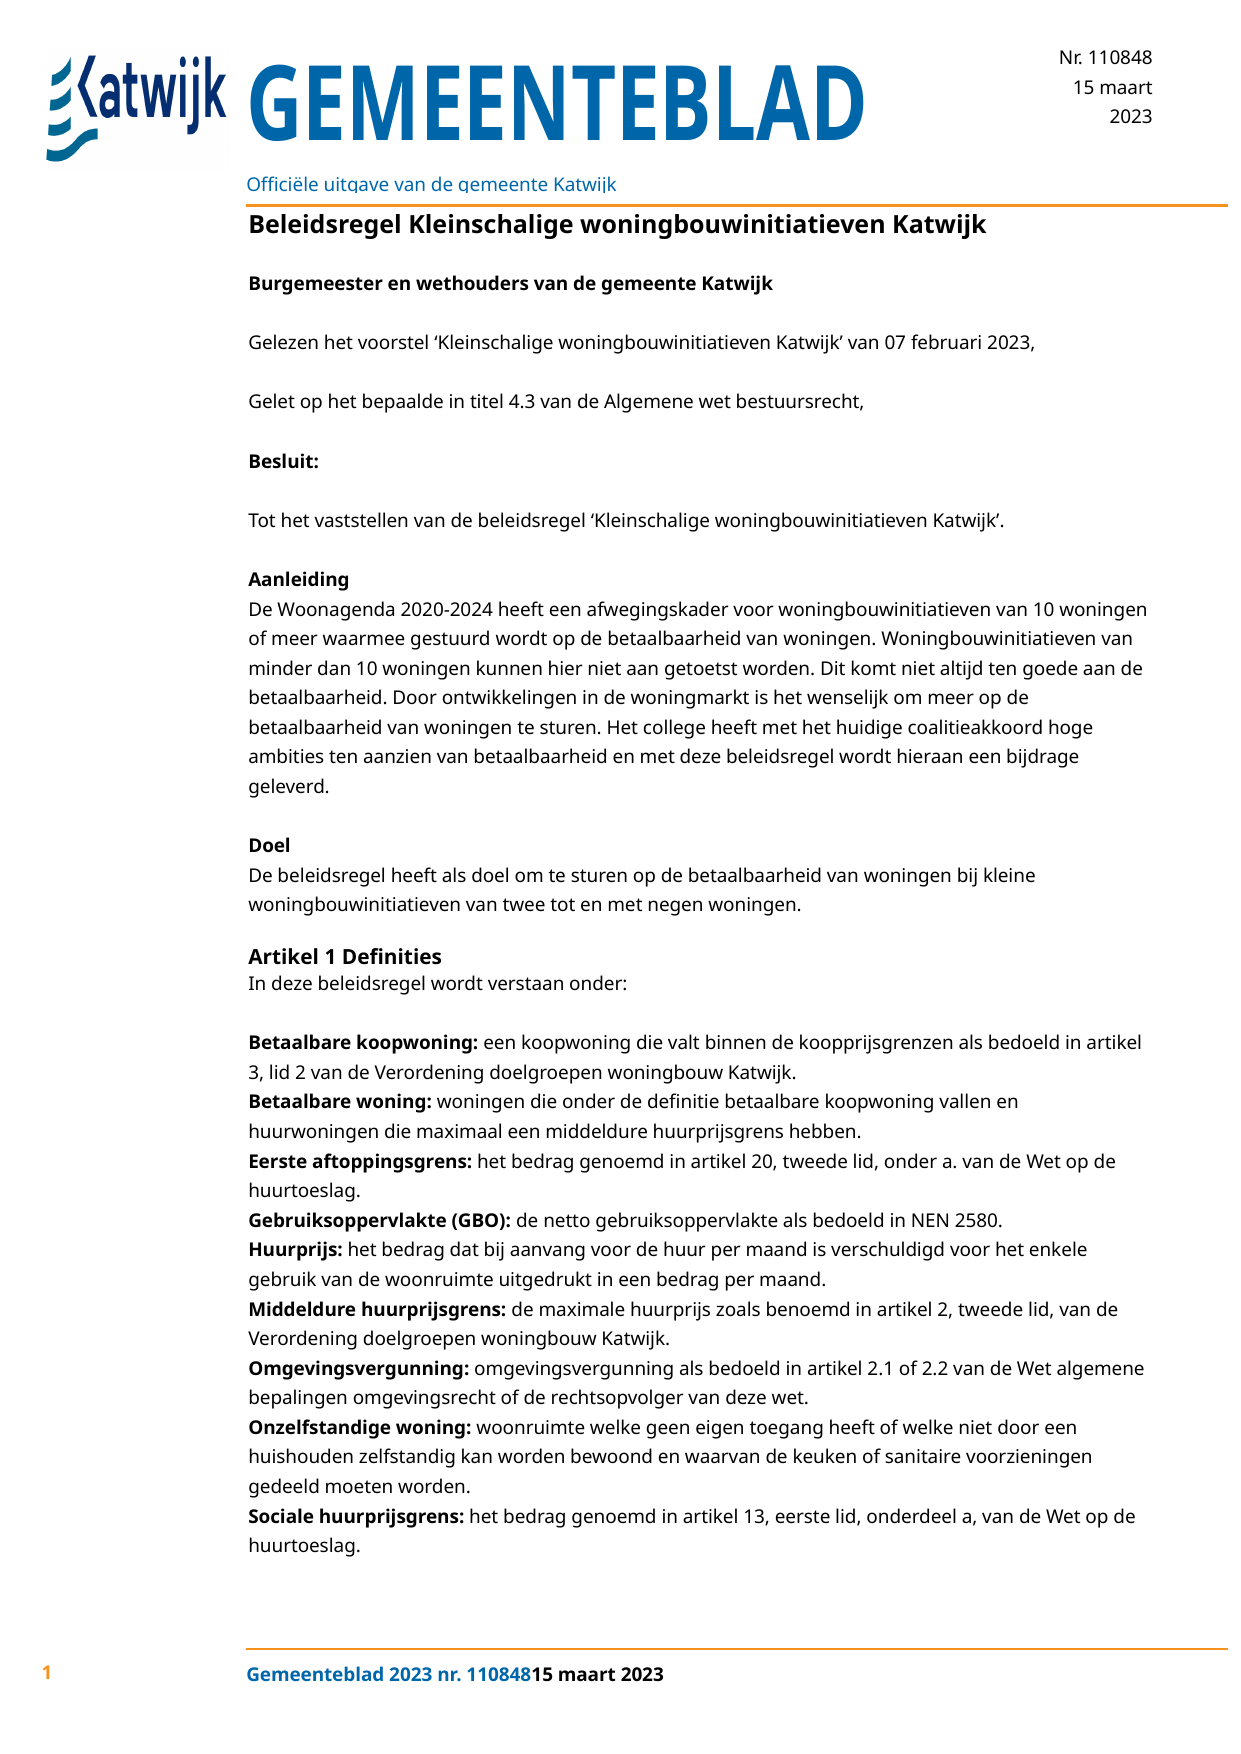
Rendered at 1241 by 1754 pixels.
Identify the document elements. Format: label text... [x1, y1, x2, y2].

text Eerste aftoppingsgrens: het bedrag genoemd in artikel 20, tweede lid, onder a. van de Wet op de huurtoeslag. [248, 1148, 1152, 1203]
picture [41, 47, 231, 172]
text Tot het vaststellen van de beleidsregel ‘Kleinschalige woningbouwinitiatieven Katwijk’. [248, 507, 1152, 533]
text Onzelfstandige woning: woonruimte welke geen eigen toegang heeft of welke niet door een huishouden zelfstandig kan worden bewoond en waarvan de keuken of sanitaire voorzieningen gedeeld moeten worden. [248, 1414, 1152, 1499]
text Gelezen het voorstel ‘Kleinschalige woningbouwinitiatieven Katwijk’ van 07 februari 2023, [248, 329, 1152, 355]
text In deze beleidsregel wordt verstaan onder: [248, 970, 1152, 996]
text Artikel 1 Definities [248, 942, 1152, 970]
text Betaalbare koopwoning: een koopwoning die valt binnen de koopprijsgrenzen als bedoeld in artikel 3, lid 2 van de Verordening doelgroepen woningbouw Katwijk. [248, 1029, 1152, 1085]
text Sociale huurprijsgrens: het bedrag genoemd in artikel 13, eerste lid, onderdeel a, van de Wet op de huurtoeslag. [248, 1503, 1152, 1558]
text De Woonagenda 2020-2024 heeft een afwegingskader voor woningbouwinitiatieven van 10 woningen of meer waarmee gestuurd wordt op de betaalbaarheid van woningen. Woningbouwinitiatieven van minder dan 10 woningen kunnen hier niet aan getoetst worden. Dit komt niet altijd ten goede aan de betaalbaarheid. Door ontwikkelingen in de woningmarkt is het wenselijk om meer op de betaalbaarheid van woningen te sturen. Het college heeft met het huidige coalitieakkoord hoge ambities ten aanzien van betaalbaarheid en met deze beleidsregel wordt hieraan een bijdrage geleverd. [248, 596, 1152, 799]
text Gelet op het bepaalde in titel 4.3 van de Algemene wet bestuursrecht, [248, 389, 1152, 414]
text Doel [248, 832, 1152, 858]
text De beleidsregel heeft als doel om te sturen op de betaalbaarheid van woningen bij kleine woningbouwinitiatieven van twee tot en met negen woningen. [248, 862, 1152, 917]
text Betaalbare woning: woningen die onder de definitie betaalbare koopwoning vallen en huurwoningen die maximaal een middeldure huurprijsgrens hebben. [248, 1089, 1152, 1144]
text Middeldure huurprijsgrens: de maximale huurprijs zoals benoemd in artikel 2, tweede lid, van de Verordening doelgroepen woningbouw Katwijk. [248, 1296, 1152, 1351]
text Beleidsregel Kleinschalige woningbouwinitiatieven Katwijk [248, 207, 1152, 241]
text Burgemeester en wethouders van de gemeente Katwijk [248, 270, 1152, 296]
text Gebruiksoppervlakte (GBO): de netto gebruiksoppervlakte als bedoeld in NEN 2580. [248, 1207, 1152, 1233]
text Aanleiding [248, 566, 1152, 592]
text Omgevingsvergunning: omgevingsvergunning als bedoeld in artikel 2.1 of 2.2 van de Wet algemene bepalingen omgevingsrecht of de rechtsopvolger van deze wet. [248, 1355, 1152, 1410]
text Besluit: [248, 448, 1152, 473]
text Huurprijs: het bedrag dat bij aanvang voor de huur per maand is verschuldigd voor het enkele gebruik van de woonruimte uitgedrukt in een bedrag per maand. [248, 1237, 1152, 1292]
